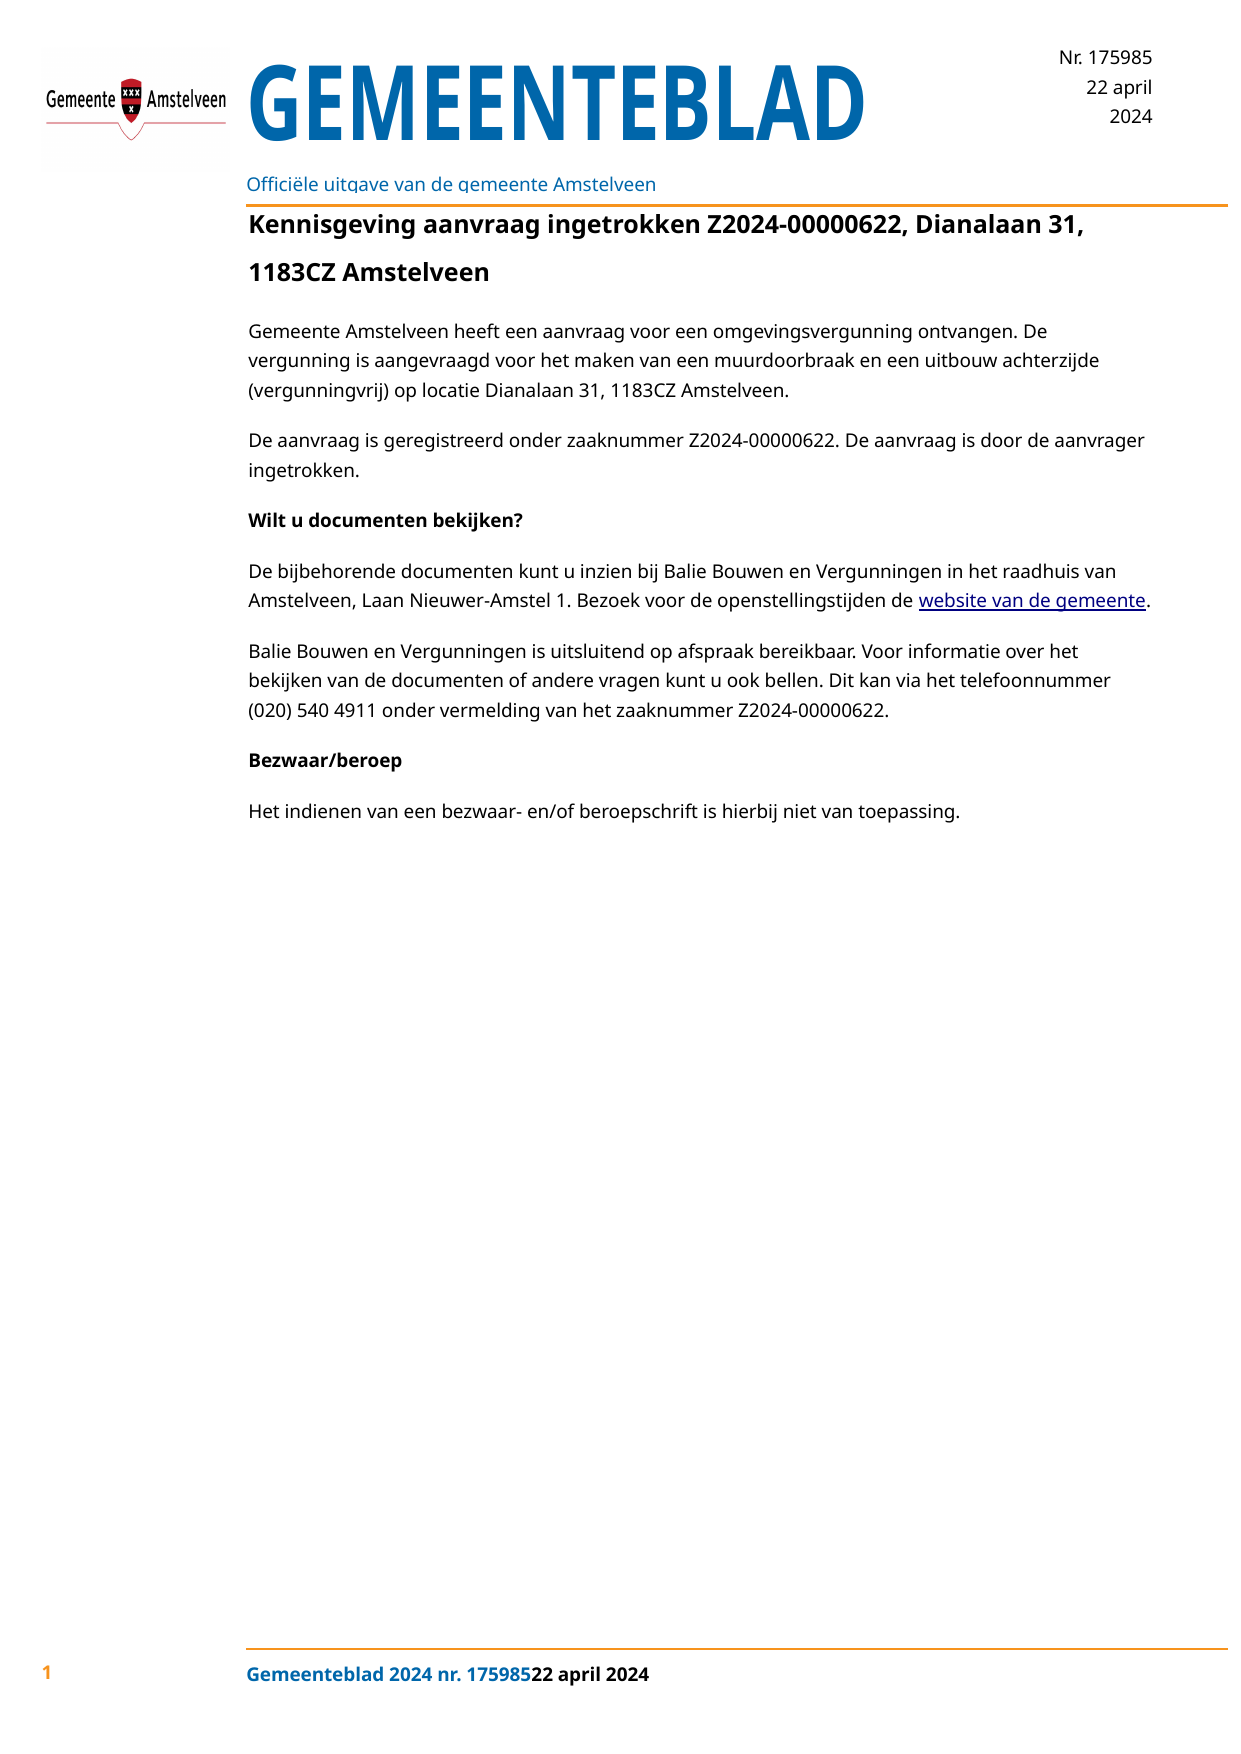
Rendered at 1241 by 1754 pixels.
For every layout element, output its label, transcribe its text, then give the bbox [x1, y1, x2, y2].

text Gemeente Amstelveen heeft een aanvraag voor een omgevingsvergunning ontvangen. De vergunning is aangevraagd voor het maken van een muurdoorbraak en een uitbouw achterzijde (vergunningvrij) op locatie Dianalaan 31, 1183CZ Amstelveen. [248, 318, 1152, 403]
text Wilt u documenten bekijken? [248, 507, 1152, 533]
text Kennisgeving aanvraag ingetrokken Z2024-00000622, Dianalaan 31, 1183CZ Amstelveen [248, 207, 1152, 288]
text Bezwaar/beroep [248, 747, 1152, 773]
text Balie Bouwen en Vergunningen is uitsluitend op afspraak bereikbaar. Voor informatie over het bekijken van de documenten of andere vragen kunt u ook bellen. Dit kan via het telefoonnummer (020) 540 4911 onder vermelding van het zaaknummer Z2024-00000622. [248, 638, 1152, 723]
text De bijbehorende documenten kunt u inzien bij Balie Bouwen en Vergunningen in het raadhuis van Amstelveen, Laan Nieuwer-Amstel 1. Bezoek voor de openstellingstijden de website van de gemeente. [248, 558, 1152, 613]
picture [41, 47, 231, 172]
text De aanvraag is geregistreerd onder zaaknummer Z2024-00000622. De aanvraag is door de aanvrager ingetrokken. [248, 427, 1152, 483]
text Het indienen van een bezwaar- en/of beroepschrift is hierbij niet van toepassing. [248, 798, 1152, 824]
